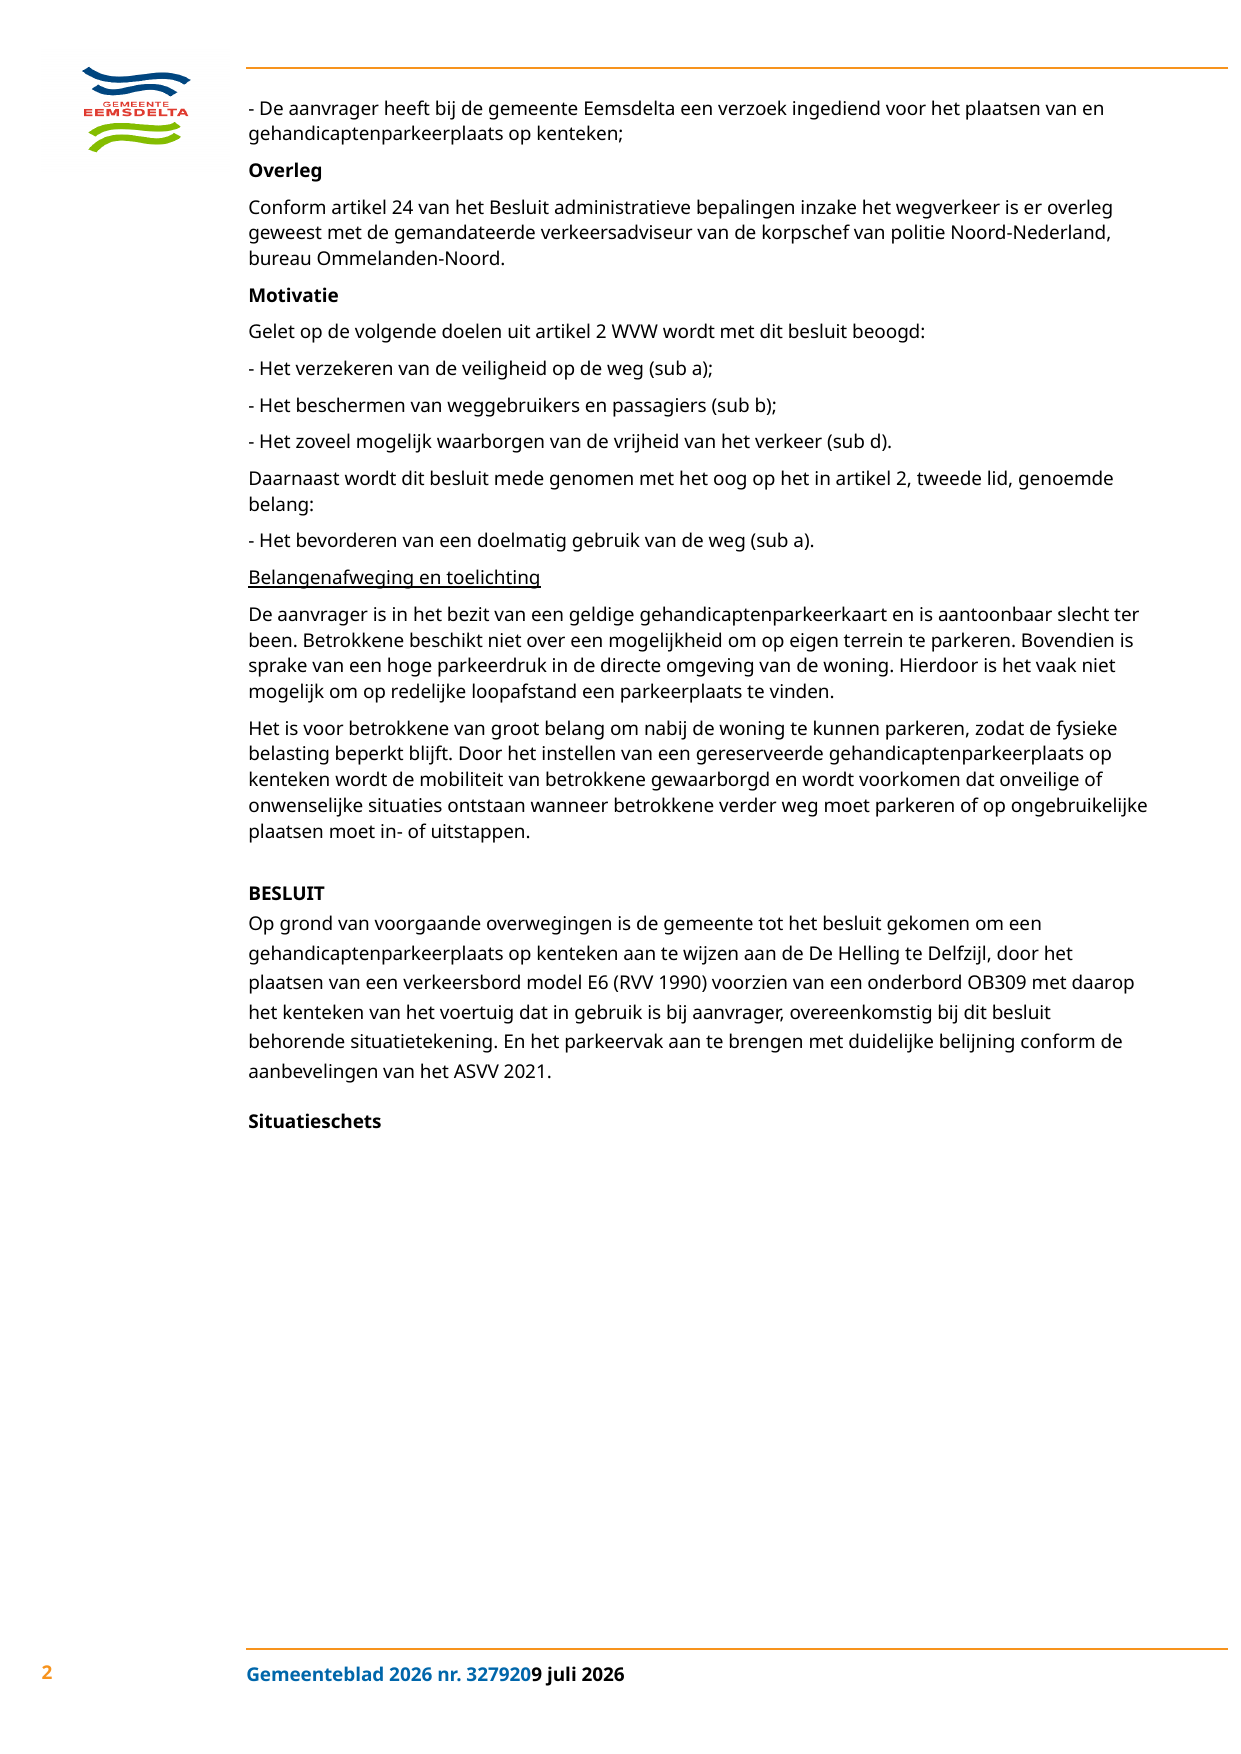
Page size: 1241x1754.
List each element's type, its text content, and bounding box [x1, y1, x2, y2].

text Conform artikel 24 van het Besluit administratieve bepalingen inzake het wegverkeer is er overleg geweest met de gemandateerde verkeersadviseur van de korpschef van politie Noord-Nederland, bureau Ommelanden-Noord. [248, 194, 1152, 271]
picture [41, 47, 231, 172]
text Gelet op de volgende doelen uit artikel 2 WVW wordt met dit besluit beoogd: [248, 319, 1152, 344]
text Op grond van voorgaande overwegingen is de gemeente tot het besluit gekomen om een gehandicaptenparkeerplaats op kenteken aan te wijzen aan de De Helling te Delfzijl, door het plaatsen van een verkeersbord model E6 (RVV 1990) voorzien van een onderbord OB309 met daarop het kenteken van het voertuig dat in gebruik is bij aanvrager, overeenkomstig bij dit besluit behorende situatietekening. En het parkeervak aan te brengen met duidelijke belijning conform de aanbevelingen van het ASVV 2021. [248, 910, 1152, 1084]
text - Het verzekeren van de veiligheid op de weg (sub a); [248, 355, 1152, 381]
text Situatieschets [248, 1108, 1152, 1134]
text - De aanvrager heeft bij de gemeente Eemsdelta een verzoek ingediend voor het plaatsen van en gehandicaptenparkeerplaats op kenteken; [248, 95, 1152, 146]
text Het is voor betrokkene van groot belang om nabij de woning te kunnen parkeren, zodat de fysieke belasting beperkt blijft. Door het instellen van een gereserveerde gehandicaptenparkeerplaats op kenteken wordt de mobiliteit van betrokkene gewaarborgd en wordt voorkomen dat onveilige of onwenselijke situaties ontstaan wanneer betrokkene verder weg moet parkeren of op ongebruikelijke plaatsen moet in- of uitstappen. [248, 715, 1152, 843]
text Daarnaast wordt dit besluit mede genomen met het oog op het in artikel 2, tweede lid, genoemde belang: [248, 465, 1152, 517]
text - Het zoveel mogelijk waarborgen van de vrijheid van het verkeer (sub d). [248, 429, 1152, 454]
text Overleg [248, 157, 1152, 183]
text Belangenafweging en toelichting [248, 564, 1152, 590]
text Motivatie [248, 282, 1152, 308]
text - Het bevorderen van een doelmatig gebruik van de weg (sub a). [248, 528, 1152, 553]
text De aanvrager is in het bezit van een geldige gehandicaptenparkeerkaart en is aantoonbaar slecht ter been. Betrokkene beschikt niet over een mogelijkheid om op eigen terrein te parkeren. Bovendien is sprake van een hoge parkeerdruk in de directe omgeving van de woning. Hierdoor is het vaak niet mogelijk om op redelijke loopafstand een parkeerplaats te vinden. [248, 601, 1152, 704]
text BESLUIT [248, 881, 1152, 906]
text - Het beschermen van weggebruikers en passagiers (sub b); [248, 392, 1152, 418]
